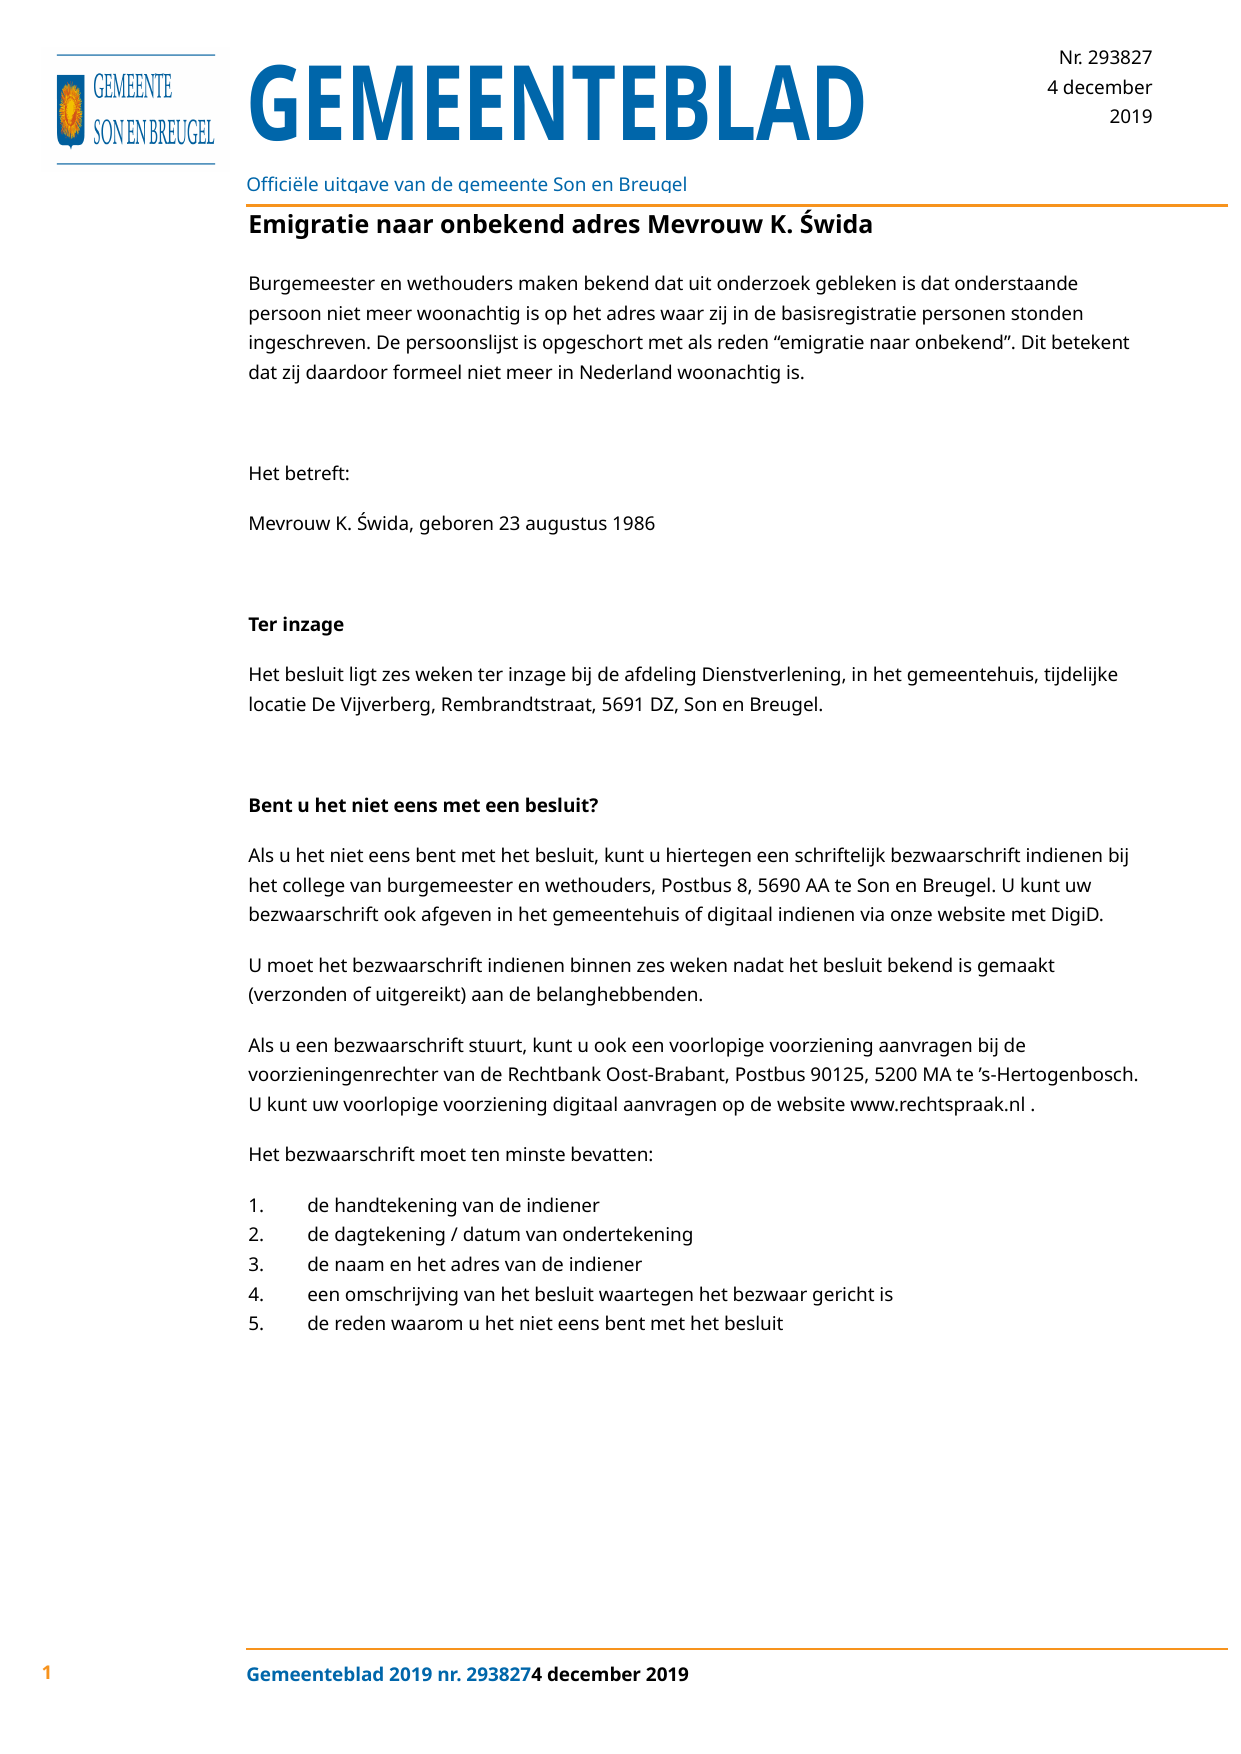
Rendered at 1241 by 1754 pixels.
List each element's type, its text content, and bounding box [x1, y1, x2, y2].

text U moet het bezwaarschrift indienen binnen zes weken nadat het besluit bekend is gemaakt (verzonden of uitgereikt) aan de belanghebbenden. [248, 952, 1152, 1007]
list de reden waarom u het niet eens bent met het besluit [248, 1310, 1152, 1336]
list de handtekening van de indiener [248, 1192, 1152, 1218]
text Het betreft: [248, 460, 1152, 486]
list de dagtekening / datum van ondertekening [248, 1222, 1152, 1247]
text Als u het niet eens bent met het besluit, kunt u hiertegen een schriftelijk bezwaarschrift indienen bij het college van burgemeester en wethouders, Postbus 8, 5690 AA te Son en Breugel. U kunt uw bezwaarschrift ook afgeven in het gemeentehuis of digitaal indienen via onze website met DigiD. [248, 842, 1152, 927]
text Als u een bezwaarschrift stuurt, kunt u ook een voorlopige voorziening aanvragen bij de voorzieningenrechter van de Rechtbank Oost-Brabant, Postbus 90125, 5200 MA te ’s-Hertogenbosch. U kunt uw voorlopige voorziening digitaal aanvragen op de website www.rechtspraak.nl . [248, 1032, 1152, 1117]
list de naam en het adres van de indiener [248, 1251, 1152, 1277]
text Ter inzage [248, 611, 1152, 637]
text Bent u het niet eens met een besluit? [248, 792, 1152, 818]
text Het besluit ligt zes weken ter inzage bij de afdeling Dienstverlening, in het gemeentehuis, tijdelijke locatie De Vijverberg, Rembrandtstraat, 5691 DZ, Son en Breugel. [248, 662, 1152, 717]
text Emigratie naar onbekend adres Mevrouw K. Świda [248, 207, 1152, 241]
text Burgemeester en wethouders maken bekend dat uit onderzoek gebleken is dat onderstaande persoon niet meer woonachtig is op het adres waar zij in de basisregistratie personen stonden ingeschreven. De persoonslijst is opgeschort met als reden “emigratie naar onbekend”. Dit betekent dat zij daardoor formeel niet meer in Nederland woonachtig is. [248, 270, 1152, 385]
picture [41, 47, 231, 172]
text Het bezwaarschrift moet ten minste bevatten: [248, 1142, 1152, 1167]
list een omschrijving van het besluit waartegen het bezwaar gericht is [248, 1281, 1152, 1306]
text Mevrouw K. Świda, geboren 23 augustus 1986 [248, 510, 1152, 536]
